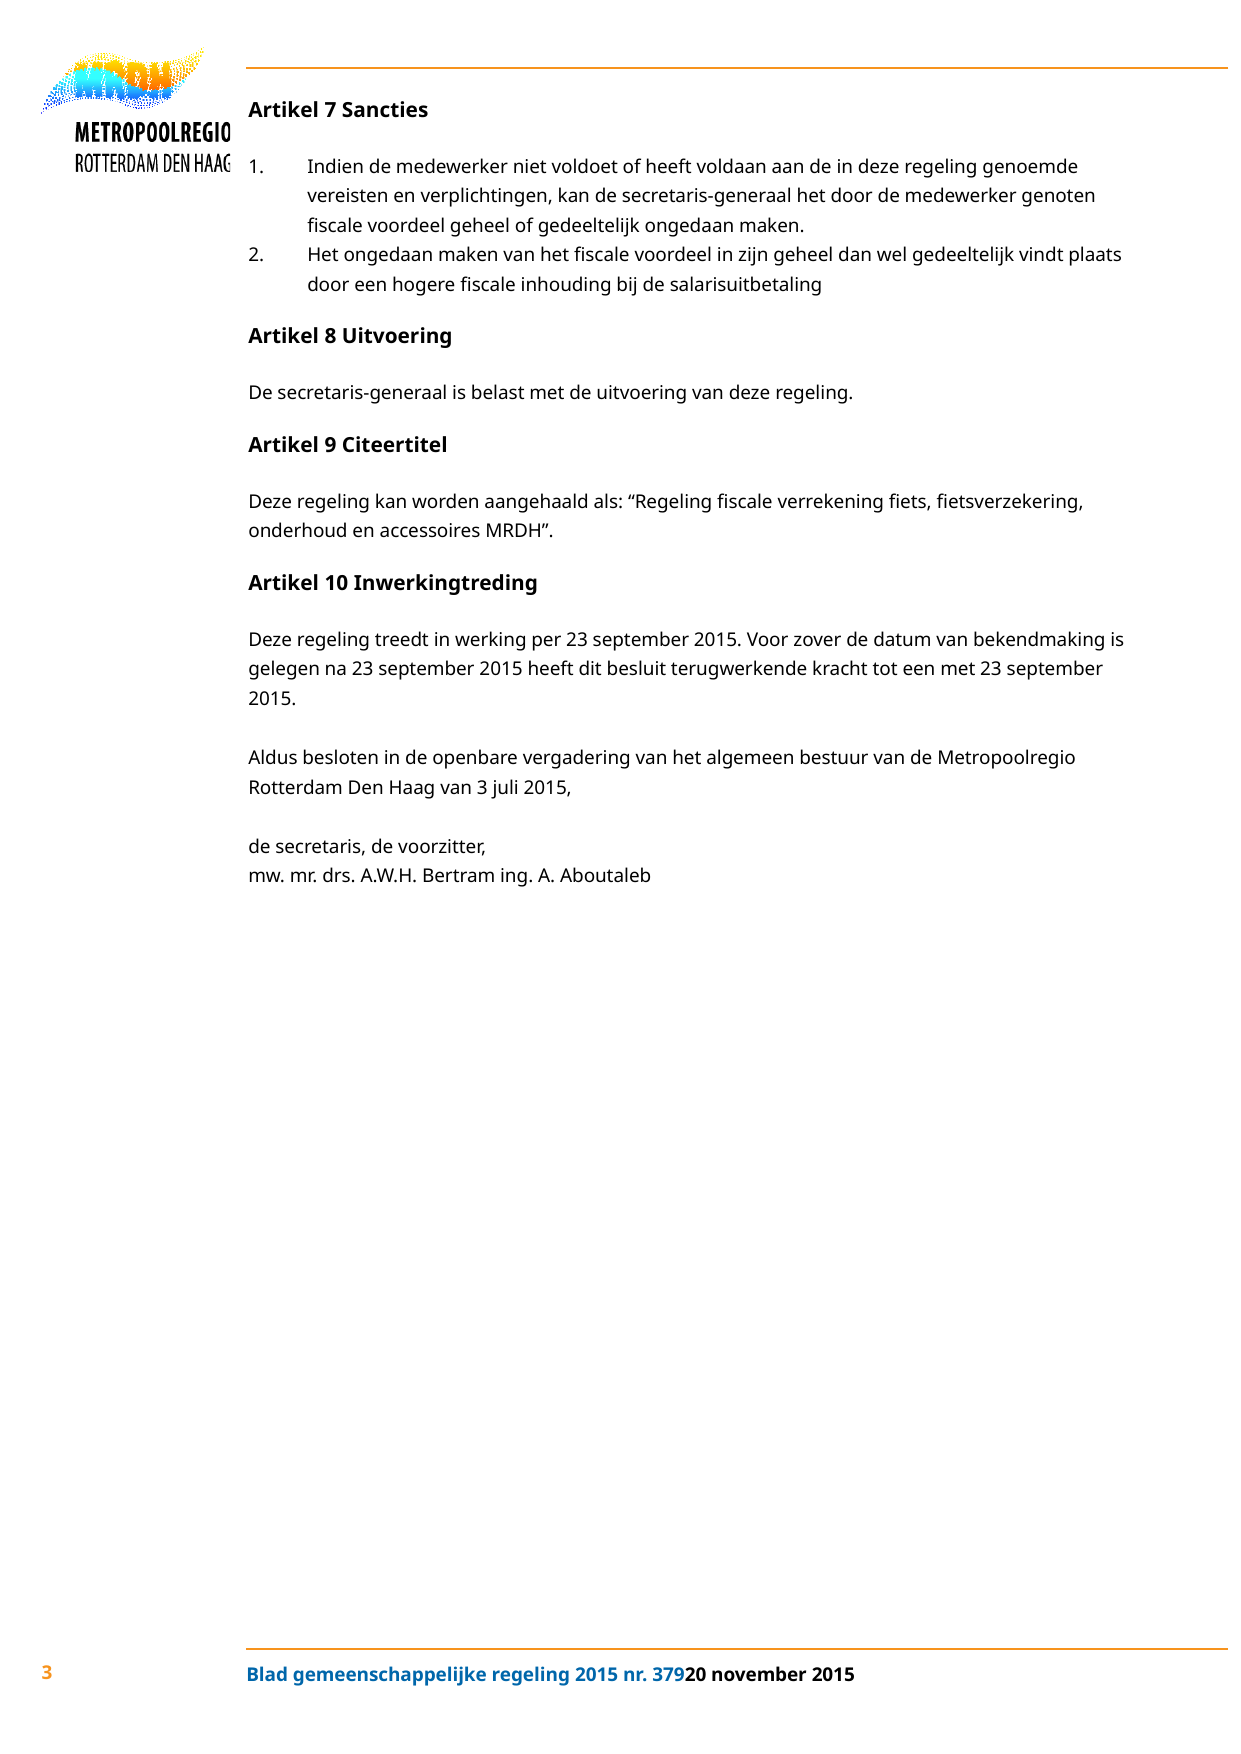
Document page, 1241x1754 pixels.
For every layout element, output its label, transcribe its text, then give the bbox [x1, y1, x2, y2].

text Artikel 9 Citeertitel [248, 430, 1152, 458]
list Indien de medewerker niet voldoet of heeft voldaan aan de in deze regeling genoemde vereisten en verplichtingen, kan de secretaris-generaal het door de medewerker genoten fiscale voordeel geheel of gedeeltelijk ongedaan maken. [248, 153, 1152, 238]
text de secretaris, de voorzitter, [248, 833, 1152, 859]
text Deze regeling treedt in werking per 23 september 2015. Voor zover de datum van bekendmaking is gelegen na 23 september 2015 heeft dit besluit terugwerkende kracht tot een met 23 september 2015. [248, 626, 1152, 711]
list Het ongedaan maken van het fiscale voordeel in zijn geheel dan wel gedeeltelijk vindt plaats door een hogere fiscale inhouding bij de salarisuitbetaling [248, 242, 1152, 297]
text Artikel 8 Uitvoering [248, 322, 1152, 350]
text De secretaris-generaal is belast met de uitvoering van deze regeling. [248, 379, 1152, 405]
text Artikel 10 Inwerkingtreding [248, 568, 1152, 596]
text Artikel 7 Sancties [248, 95, 1152, 123]
picture [41, 47, 231, 172]
text Aldus besloten in de openbare vergadering van het algemeen bestuur van de Metropoolregio Rotterdam Den Haag van 3 juli 2015, [248, 744, 1152, 800]
text mw. mr. drs. A.W.H. Bertram ing. A. Aboutaleb [248, 863, 1152, 888]
text Deze regeling kan worden aangehaald als: “Regeling fiscale verrekening fiets, fietsverzekering, onderhoud en accessoires MRDH”. [248, 488, 1152, 543]
